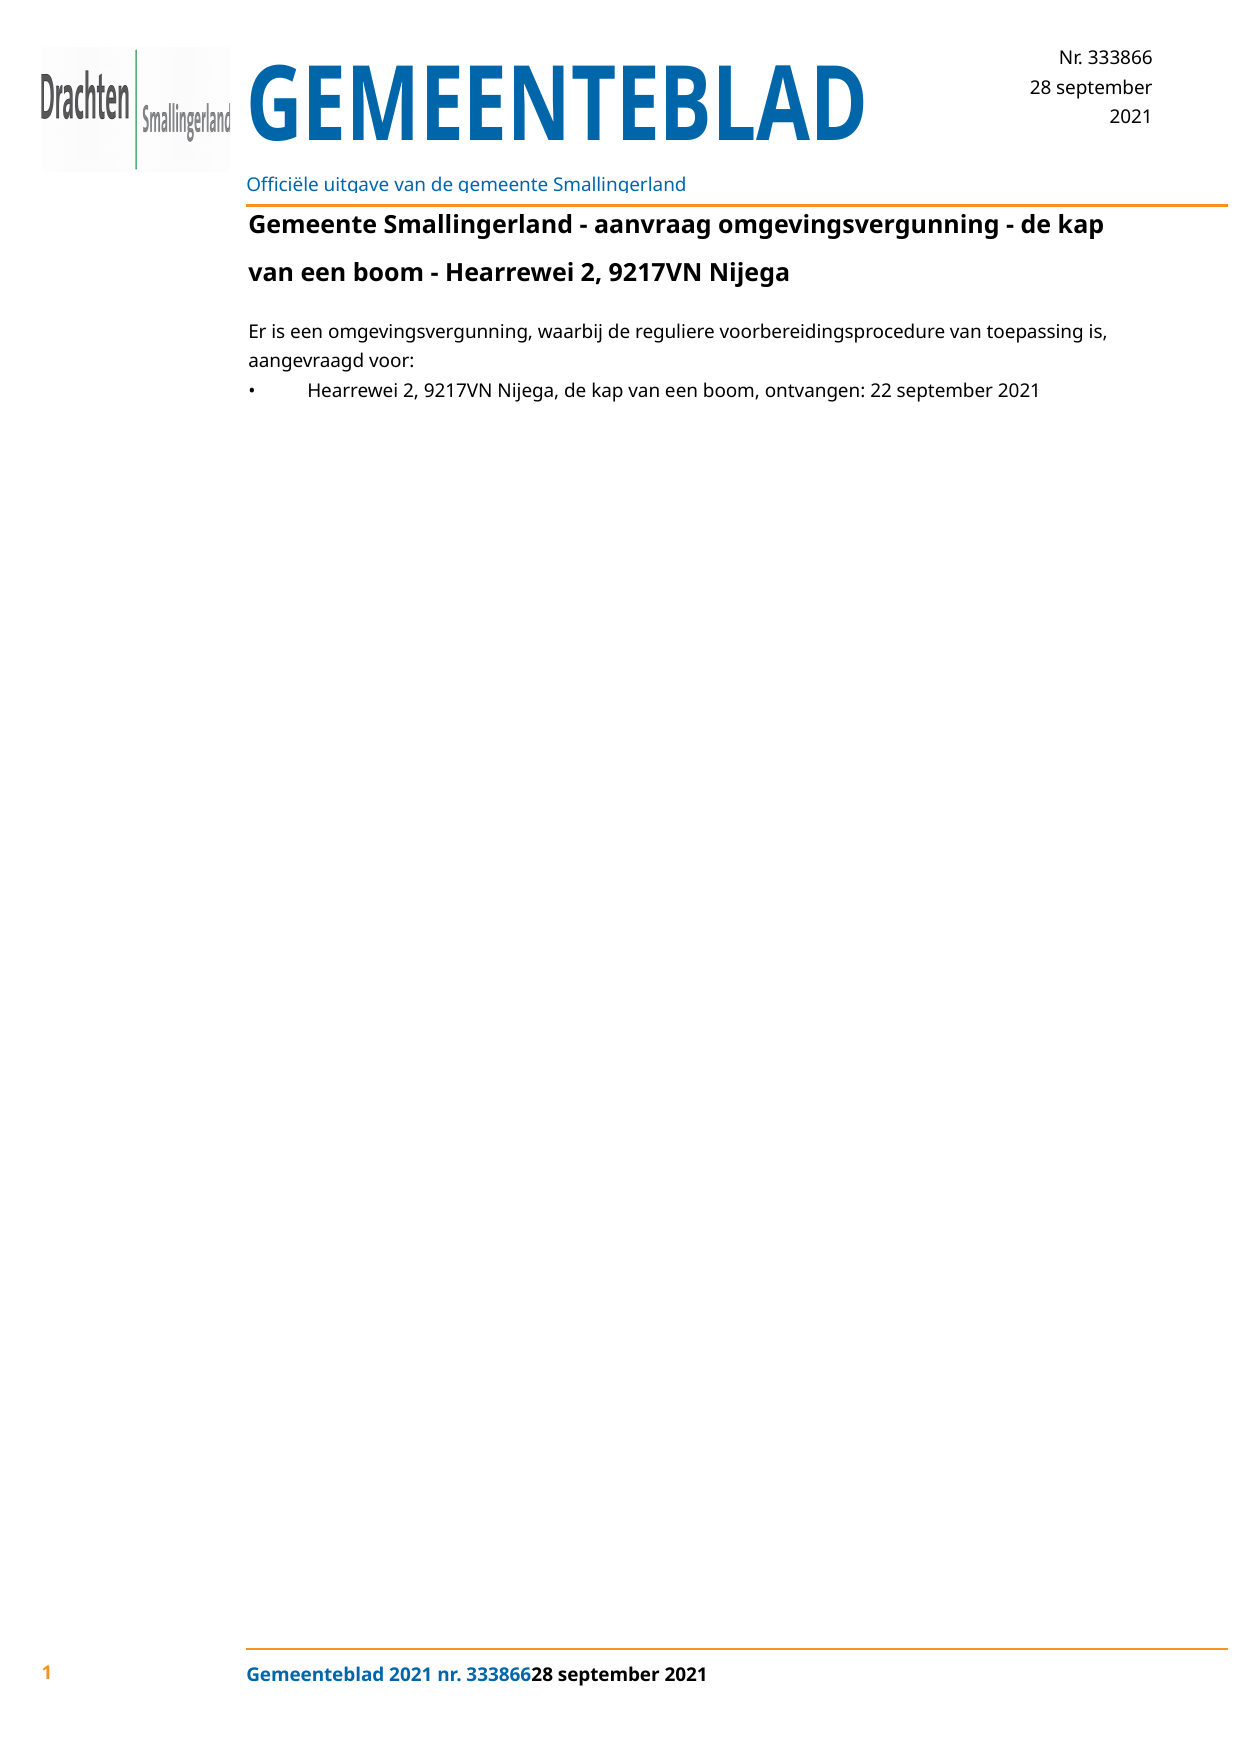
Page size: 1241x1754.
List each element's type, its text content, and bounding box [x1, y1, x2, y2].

list Hearrewei 2, 9217VN Nijega, de kap van een boom, ontvangen: 22 september 2021 [248, 377, 1152, 403]
text Er is een omgevingsvergunning, waarbij de reguliere voorbereidingsprocedure van toepassing is, aangevraagd voor: [248, 318, 1152, 373]
text Gemeente Smallingerland - aanvraag omgevingsvergunning - de kap van een boom - Hearrewei 2, 9217VN Nijega [248, 207, 1152, 288]
picture [41, 47, 231, 172]
